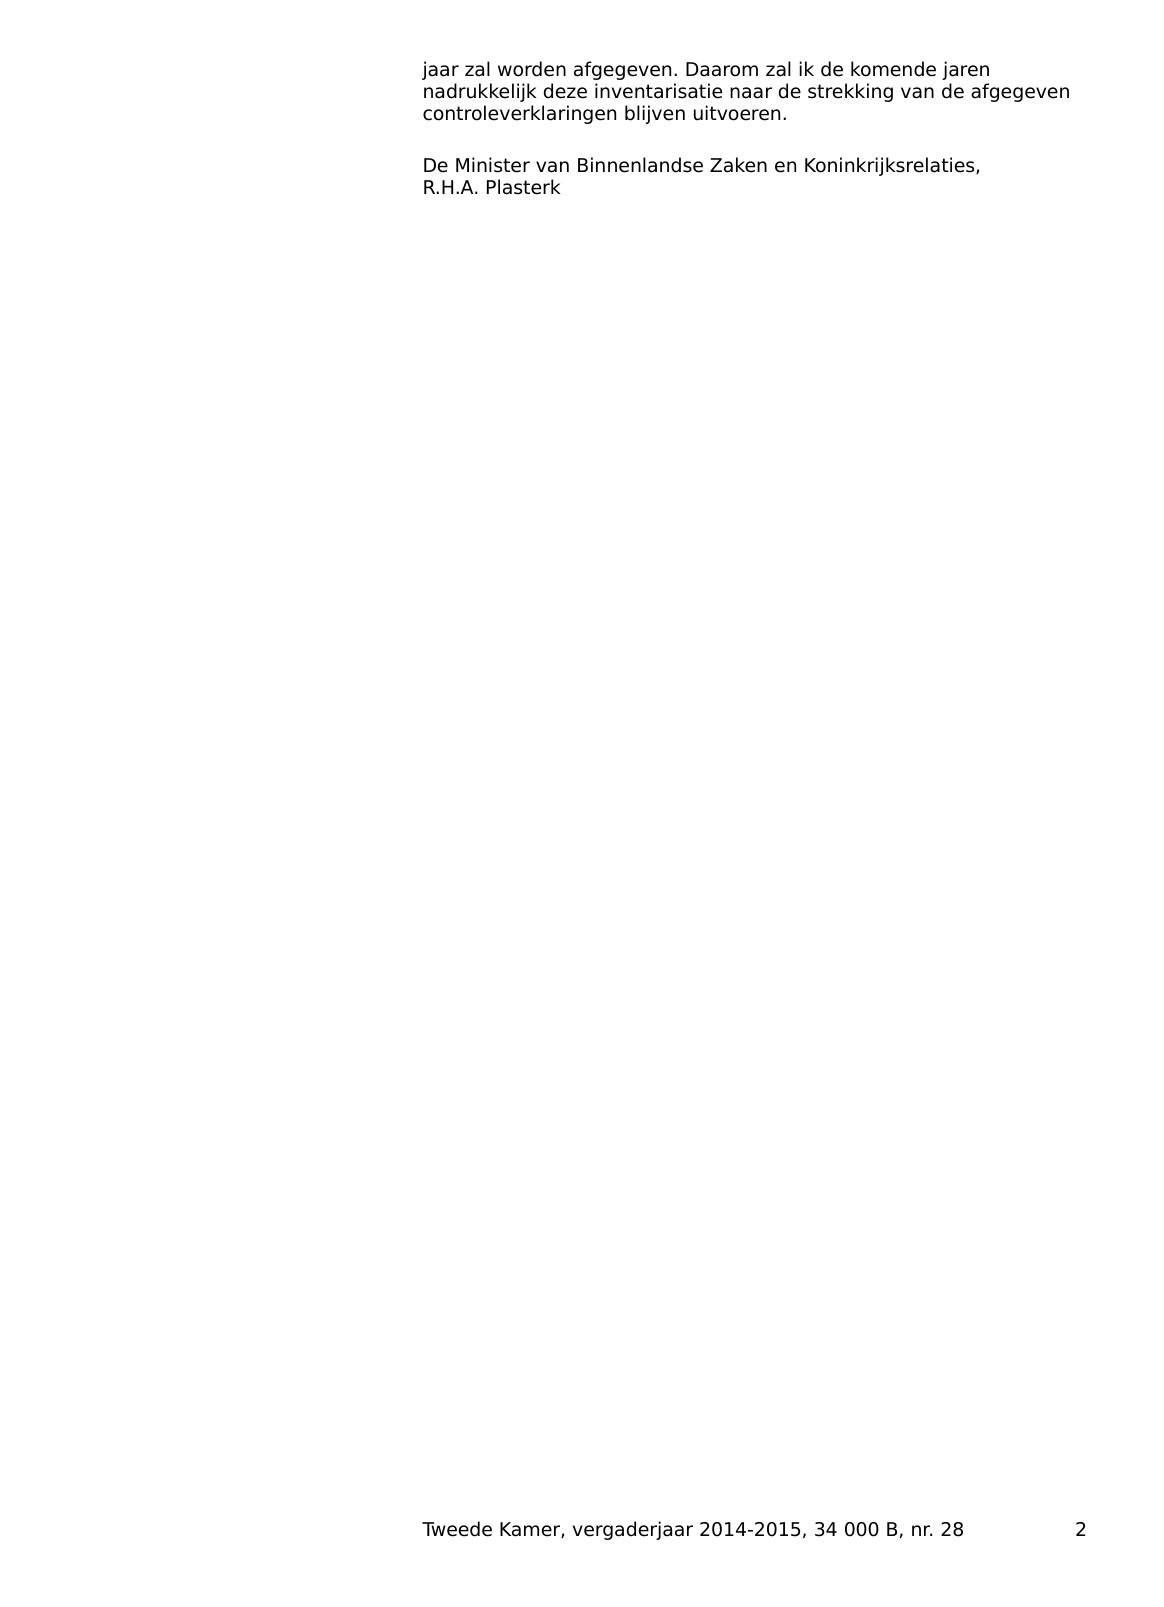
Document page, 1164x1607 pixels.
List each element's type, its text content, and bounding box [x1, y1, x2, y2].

text De Minister van Binnenlandse Zaken en Koninkrijksrelaties, R.H.A. Plasterk [422, 155, 1087, 199]
text jaar zal worden afgegeven. Daarom zal ik de komende jaren nadrukkelijk deze inventarisatie naar de strekking van de afgegeven controleverklaringen blijven uitvoeren. [422, 59, 1087, 125]
